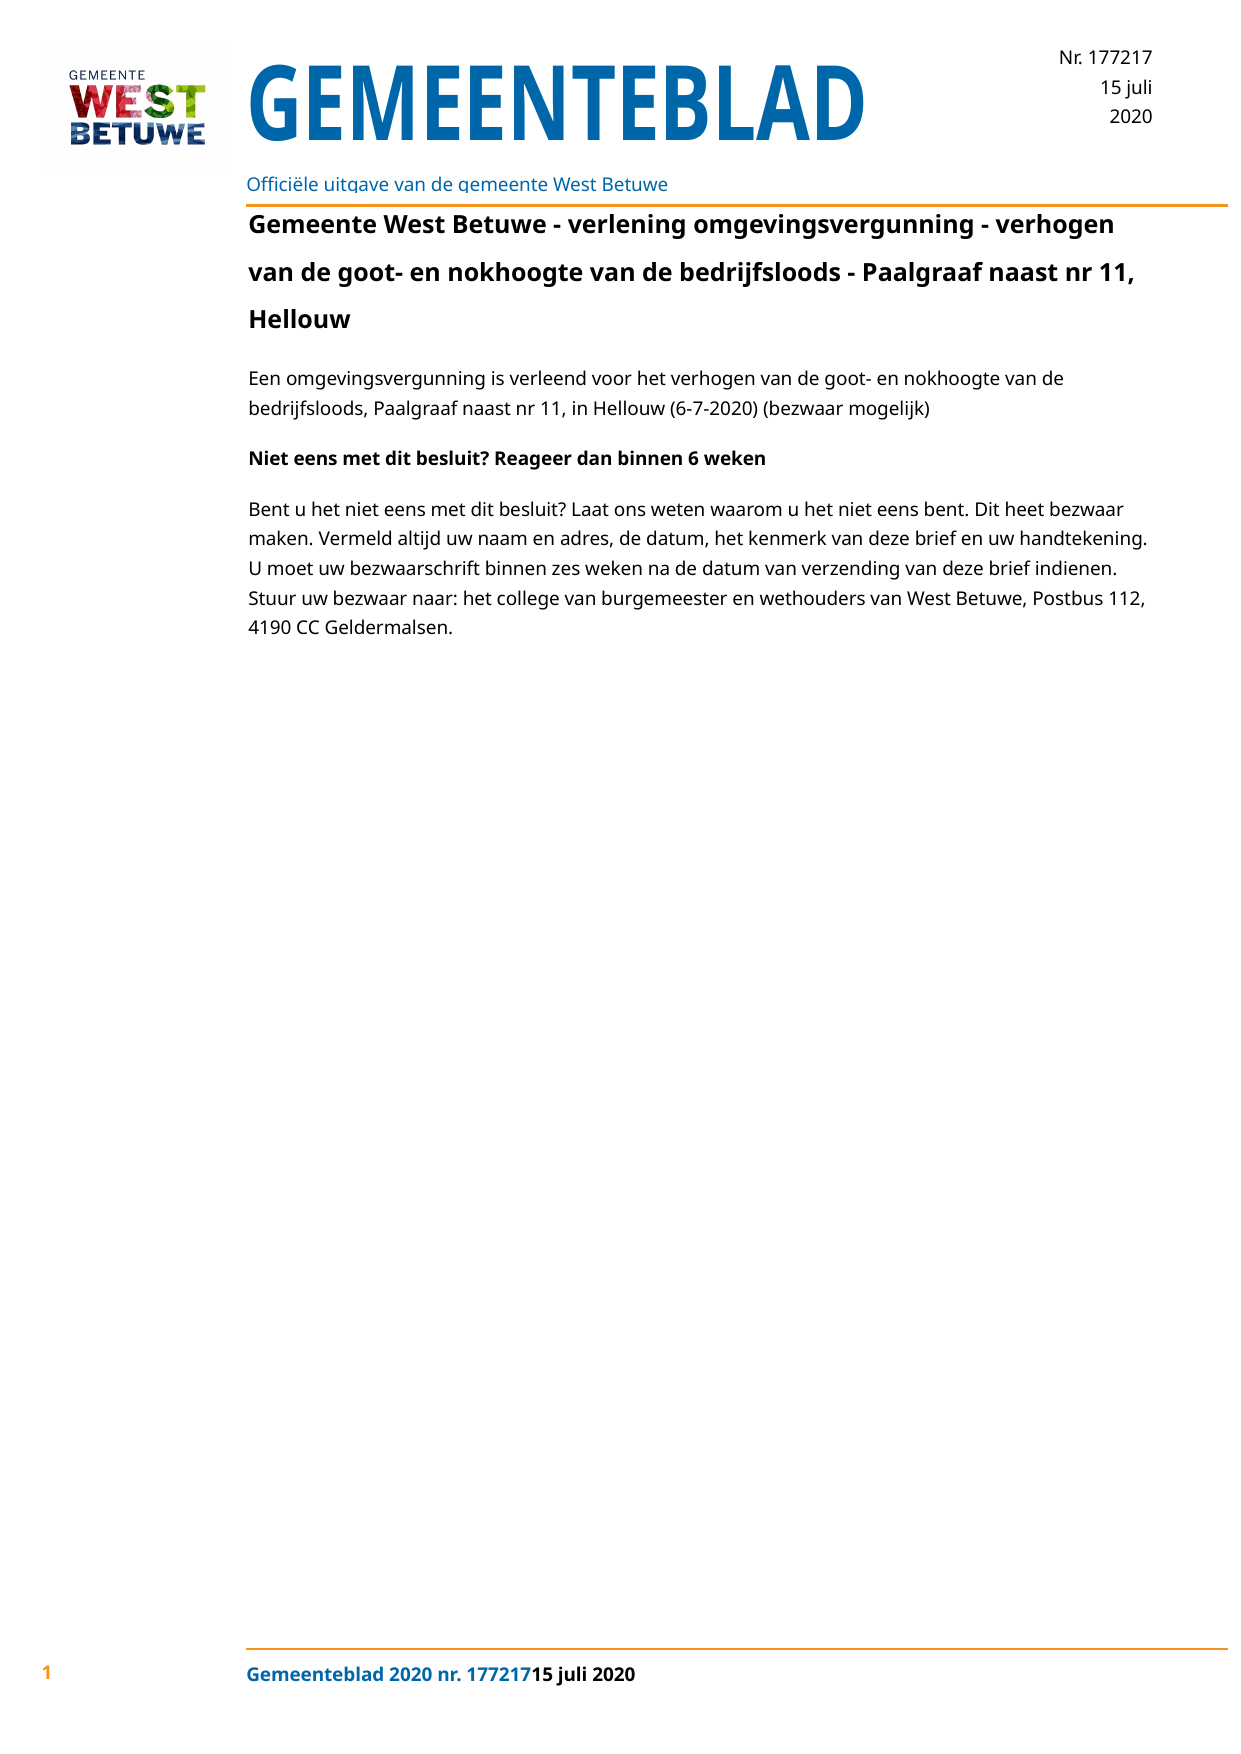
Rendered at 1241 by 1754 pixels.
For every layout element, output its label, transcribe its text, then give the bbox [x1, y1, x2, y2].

text Niet eens met dit besluit? Reageer dan binnen 6 weken [248, 446, 1152, 471]
text Gemeente West Betuwe - verlening omgevingsvergunning - verhogen van de goot- en nokhoogte van de bedrijfsloods - Paalgraaf naast nr 11, Hellouw [248, 207, 1152, 336]
text Een omgevingsvergunning is verleend voor het verhogen van de goot- en nokhoogte van de bedrijfsloods, Paalgraaf naast nr 11, in Hellouw (6-7-2020) (bezwaar mogelijk) [248, 366, 1152, 421]
text Bent u het niet eens met dit besluit? Laat ons weten waarom u het niet eens bent. Dit heet bezwaar maken. Vermeld altijd uw naam en adres, de datum, het kenmerk van deze brief en uw handtekening. U moet uw bezwaarschrift binnen zes weken na de datum van verzending van deze brief indienen. Stuur uw bezwaar naar: het college van burgemeester en wethouders van West Betuwe, Postbus 112, 4190 CC Geldermalsen. [248, 496, 1152, 640]
picture [41, 47, 231, 172]
